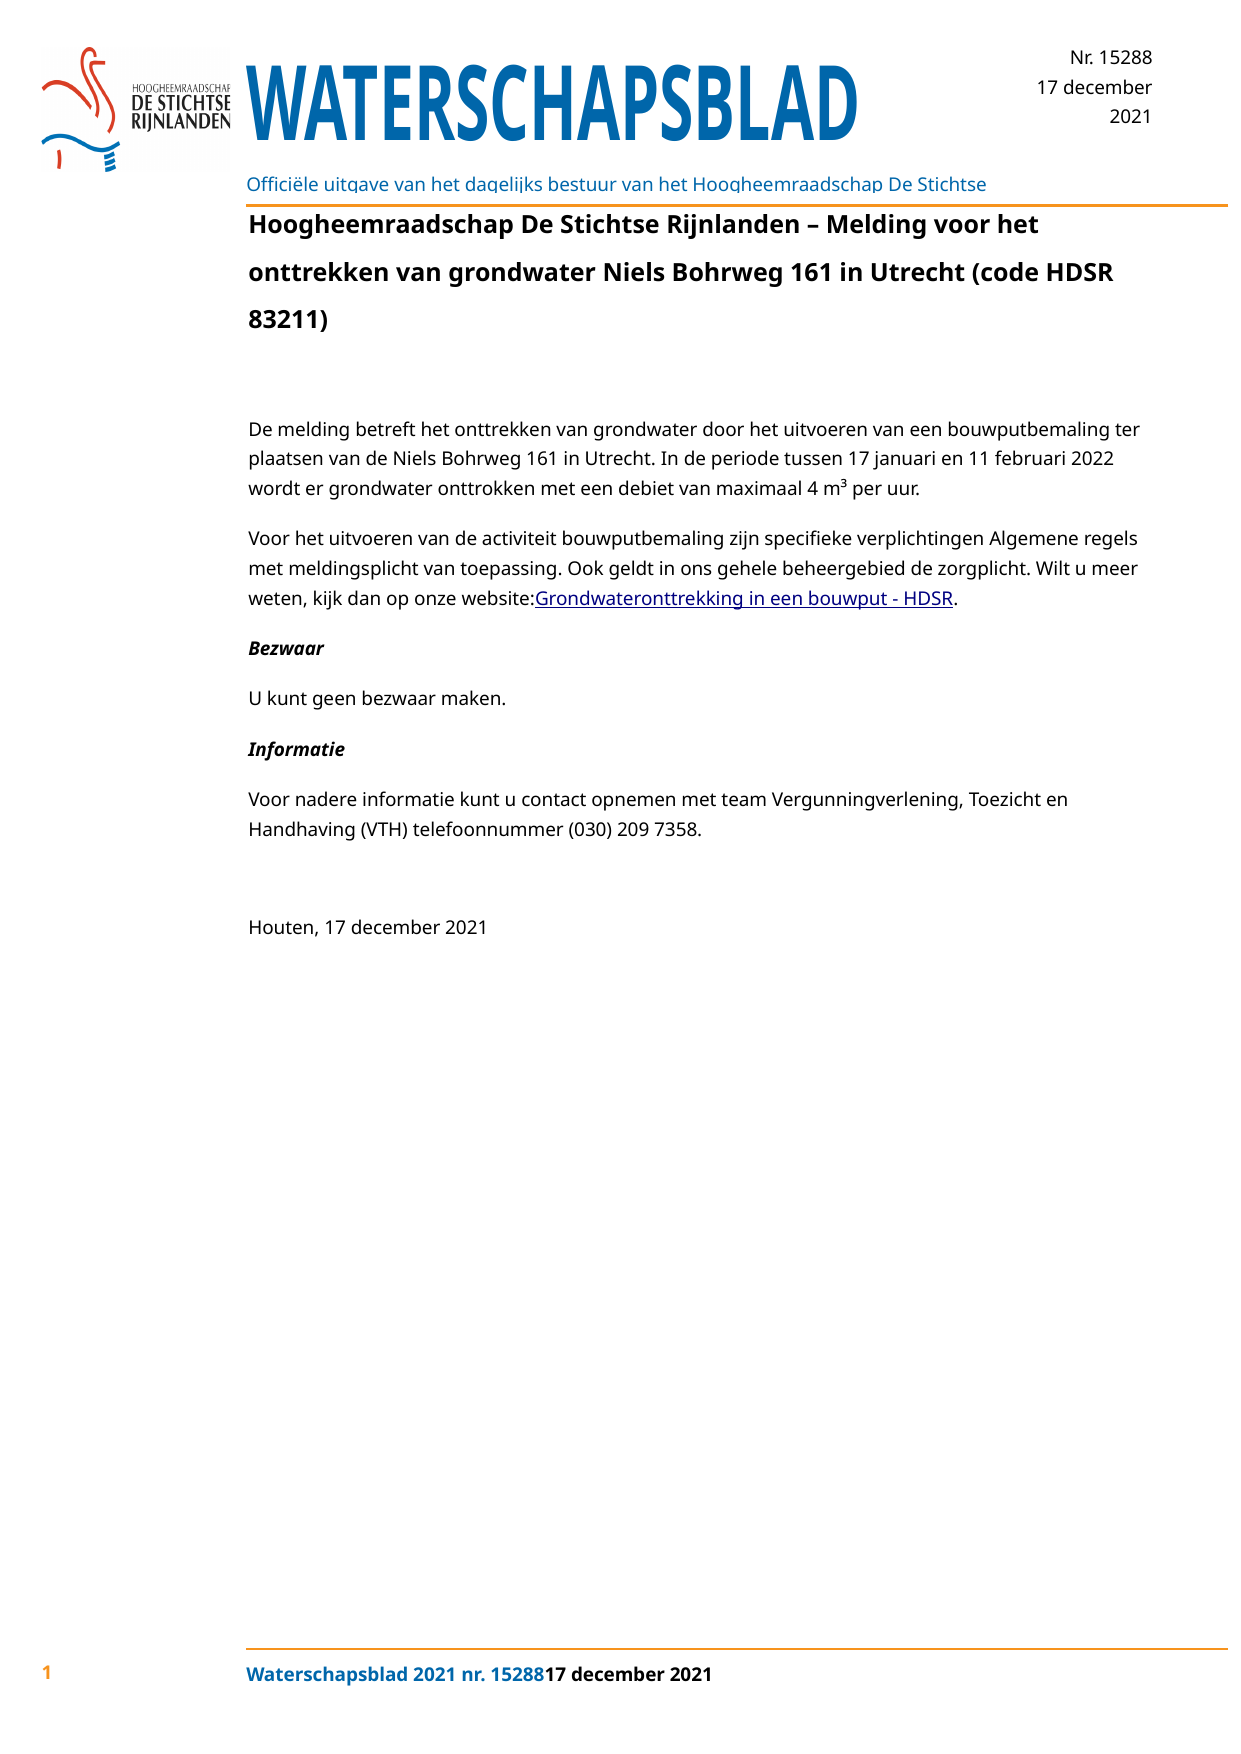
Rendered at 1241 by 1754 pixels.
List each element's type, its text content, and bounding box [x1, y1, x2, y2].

text Hoogheemraadschap De Stichtse Rijnlanden – Melding voor het onttrekken van grondwater Niels Bohrweg 161 in Utrecht (code HDSR 83211) [248, 207, 1152, 336]
picture [41, 47, 231, 172]
text Voor het uitvoeren van de activiteit bouwputbemaling zijn specifieke verplichtingen Algemene regels met meldingsplicht van toepassing. Ook geldt in ons gehele beheergebied de zorgplicht. Wilt u meer weten, kijk dan op onze website:Grondwateronttrekking in een bouwput - HDSR. [248, 526, 1152, 610]
text Informatie [248, 736, 1152, 762]
text De melding betreft het onttrekken van grondwater door het uitvoeren van een bouwputbemaling ter plaatsen van de Niels Bohrweg 161 in Utrecht. In de periode tussen 17 januari en 11 februari 2022 wordt er grondwater onttrokken met een debiet van maximaal 4 m³ per uur. [248, 416, 1152, 501]
text Bezwaar [248, 635, 1152, 661]
text U kunt geen bezwaar maken. [248, 686, 1152, 711]
text Voor nadere informatie kunt u contact opnemen met team Vergunningverlening, Toezicht en Handhaving (VTH) telefoonnummer (030) 209 7358. [248, 786, 1152, 842]
text Houten, 17 december 2021 [248, 914, 1152, 940]
